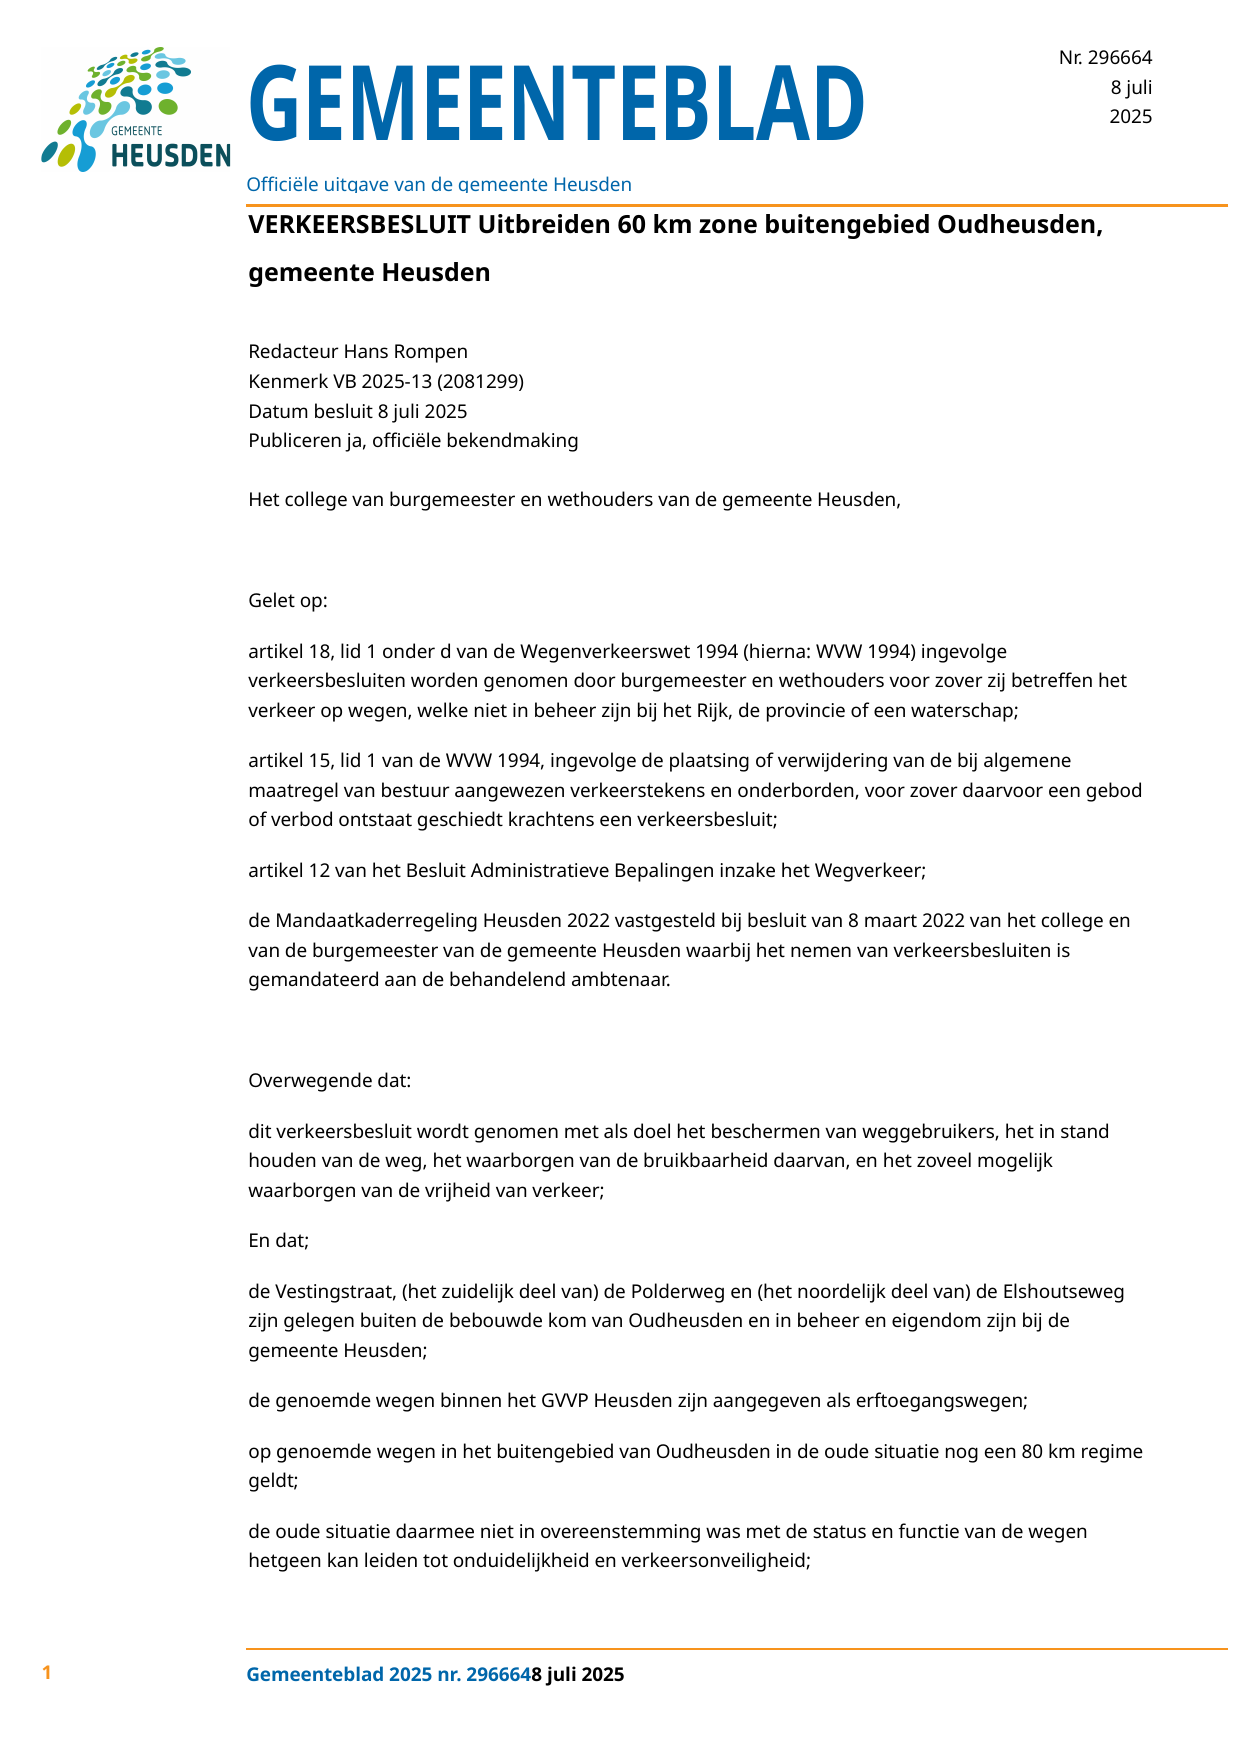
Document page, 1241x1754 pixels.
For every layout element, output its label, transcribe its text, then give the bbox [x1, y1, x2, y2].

text artikel 12 van het Besluit Administratieve Bepalingen inzake het Wegverkeer; [248, 857, 1152, 883]
text En dat; [248, 1227, 1152, 1253]
text de Vestingstraat, (het zuidelijk deel van) de Polderweg en (het noordelijk deel van) de Elshoutseweg zijn gelegen buiten de bebouwde kom van Oudheusden en in beheer en eigendom zijn bij de gemeente Heusden; [248, 1278, 1152, 1363]
text artikel 18, lid 1 onder d van de Wegenverkeerswet 1994 (hierna: WVW 1994) ingevolge verkeersbesluiten worden genomen door burgemeester en wethouders voor zover zij betreffen het verkeer op wegen, welke niet in beheer zijn bij het Rijk, de provincie of een waterschap; [248, 638, 1152, 723]
text artikel 15, lid 1 van de WVW 1994, ingevolge de plaatsing of verwijdering van de bij algemene maatregel van bestuur aangewezen verkeerstekens en onderborden, voor zover daarvoor een gebod of verbod ontstaat geschiedt krachtens een verkeersbesluit; [248, 747, 1152, 832]
text Het college van burgemeester en wethouders van de gemeente Heusden, [248, 487, 1152, 512]
text Redacteur Hans Rompen [248, 339, 1152, 364]
picture [41, 47, 231, 172]
text dit verkeersbesluit wordt genomen met als doel het beschermen van weggebruikers, het in stand houden van de weg, het waarborgen van de bruikbaarheid daarvan, en het zoveel mogelijk waarborgen van de vrijheid van verkeer; [248, 1118, 1152, 1203]
text Kenmerk VB 2025-13 (2081299) [248, 368, 1152, 394]
text Gelet op: [248, 587, 1152, 613]
text VERKEERSBESLUIT Uitbreiden 60 km zone buitengebied Oudheusden, gemeente Heusden [248, 207, 1152, 288]
text Overwegende dat: [248, 1067, 1152, 1093]
text de genoemde wegen binnen het GVVP Heusden zijn aangegeven als erftoegangswegen; [248, 1387, 1152, 1413]
text op genoemde wegen in het buitengebied van Oudheusden in de oude situatie nog een 80 km regime geldt; [248, 1438, 1152, 1493]
text Datum besluit 8 juli 2025 [248, 398, 1152, 423]
text Publiceren ja, officiële bekendmaking [248, 427, 1152, 453]
text de Mandaatkaderregeling Heusden 2022 vastgesteld bij besluit van 8 maart 2022 van het college en van de burgemeester van de gemeente Heusden waarbij het nemen van verkeersbesluiten is gemandateerd aan de behandelend ambtenaar. [248, 907, 1152, 992]
text de oude situatie daarmee niet in overeenstemming was met de status en functie van de wegen hetgeen kan leiden tot onduidelijkheid en verkeersonveiligheid; [248, 1518, 1152, 1573]
